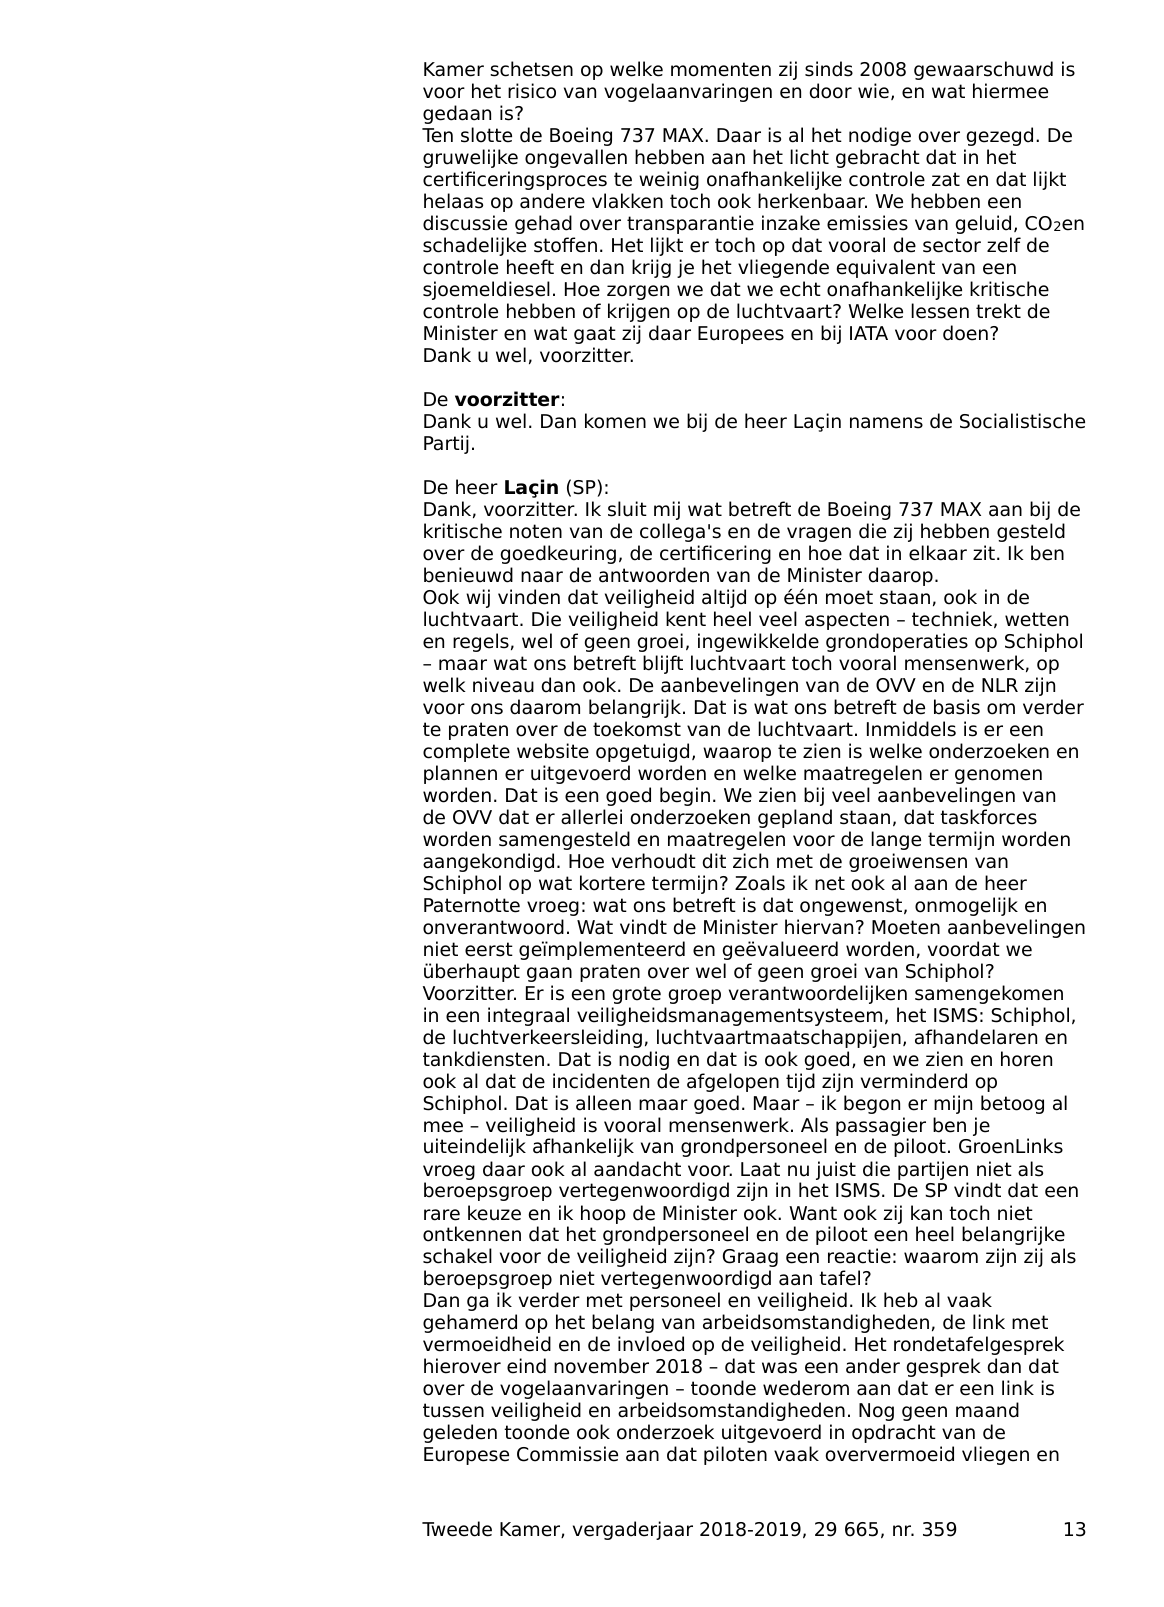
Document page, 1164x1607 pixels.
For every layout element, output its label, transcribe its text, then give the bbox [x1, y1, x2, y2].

text Voorzitter. Er is een grote groep verantwoordelijken samengekomen in een integraal veiligheidsmanagementsysteem, het ISMS: Schiphol, de luchtverkeersleiding, luchtvaartmaatschappijen, afhandelaren en tankdiensten. Dat is nodig en dat is ook goed, en we zien en horen ook al dat de incidenten de afgelopen tijd zijn verminderd op Schiphol. Dat is alleen maar goed. Maar – ik begon er mijn betoog al mee – veiligheid is vooral mensenwerk. Als passagier ben je uiteindelijk afhankelijk van grondpersoneel en de piloot. GroenLinks vroeg daar ook al aandacht voor. Laat nu juist die partijen niet als beroepsgroep vertegenwoordigd zijn in het ISMS. De SP vindt dat een rare keuze en ik hoop de Minister ook. Want ook zij kan toch niet ontkennen dat het grondpersoneel en de piloot een heel belangrijke schakel voor de veiligheid zijn? Graag een reactie: waarom zijn zij als beroepsgroep niet vertegenwoordigd aan tafel? [422, 983, 1087, 1290]
text Dank u wel. Dan komen we bij de heer Laçin namens de Socialistische Partij. [422, 411, 1087, 455]
text De heer Laçin (SP): [422, 477, 1087, 499]
text Ten slotte de Boeing 737 MAX. Daar is al het nodige over gezegd. De gruwelijke ongevallen hebben aan het licht gebracht dat in het certificeringsproces te weinig onafhankelijke controle zat en dat lijkt helaas op andere vlakken toch ook herkenbaar. We hebben een discussie gehad over transparantie inzake emissies van geluid, CO2en schadelijke stoffen. Het lijkt er toch op dat vooral de sector zelf de controle heeft en dan krijg je het vliegende equivalent van een sjoemeldiesel. Hoe zorgen we dat we echt onafhankelijke kritische controle hebben of krijgen op de luchtvaart? Welke lessen trekt de Minister en wat gaat zij daar Europees en bij IATA voor doen? [422, 125, 1087, 345]
text Ook wij vinden dat veiligheid altijd op één moet staan, ook in de luchtvaart. Die veiligheid kent heel veel aspecten – techniek, wetten en regels, wel of geen groei, ingewikkelde grondoperaties op Schiphol – maar wat ons betreft blijft luchtvaart toch vooral mensenwerk, op welk niveau dan ook. De aanbevelingen van de OVV en de NLR zijn voor ons daarom belangrijk. Dat is wat ons betreft de basis om verder te praten over de toekomst van de luchtvaart. Inmiddels is er een complete website opgetuigd, waarop te zien is welke onderzoeken en plannen er uitgevoerd worden en welke maatregelen er genomen worden. Dat is een goed begin. We zien bij veel aanbevelingen van de OVV dat er allerlei onderzoeken gepland staan, dat taskforces worden samengesteld en maatregelen voor de lange termijn worden aangekondigd. Hoe verhoudt dit zich met de groeiwensen van Schiphol op wat kortere termijn? Zoals ik net ook al aan de heer Paternotte vroeg: wat ons betreft is dat ongewenst, onmogelijk en onverantwoord. Wat vindt de Minister hiervan? Moeten aanbevelingen niet eerst geïmplementeerd en geëvalueerd worden, voordat we überhaupt gaan praten over wel of geen groei van Schiphol? [422, 587, 1087, 983]
text Dank, voorzitter. Ik sluit mij wat betreft de Boeing 737 MAX aan bij de kritische noten van de collega's en de vragen die zij hebben gesteld over de goedkeuring, de certificering en hoe dat in elkaar zit. Ik ben benieuwd naar de antwoorden van de Minister daarop. [422, 499, 1087, 587]
text Dank u wel, voorzitter. [422, 345, 1087, 367]
text Kamer schetsen op welke momenten zij sinds 2008 gewaarschuwd is voor het risico van vogelaanvaringen en door wie, en wat hiermee gedaan is? [422, 59, 1087, 125]
text De voorzitter: [422, 389, 1087, 411]
text Dan ga ik verder met personeel en veiligheid. Ik heb al vaak gehamerd op het belang van arbeidsomstandigheden, de link met vermoeidheid en de invloed op de veiligheid. Het rondetafelgesprek hierover eind november 2018 – dat was een ander gesprek dan dat over de vogelaanvaringen – toonde wederom aan dat er een link is tussen veiligheid en arbeidsomstandigheden. Nog geen maand geleden toonde ook onderzoek uitgevoerd in opdracht van de Europese Commissie aan dat piloten vaak oververmoeid vliegen en [422, 1290, 1087, 1466]
